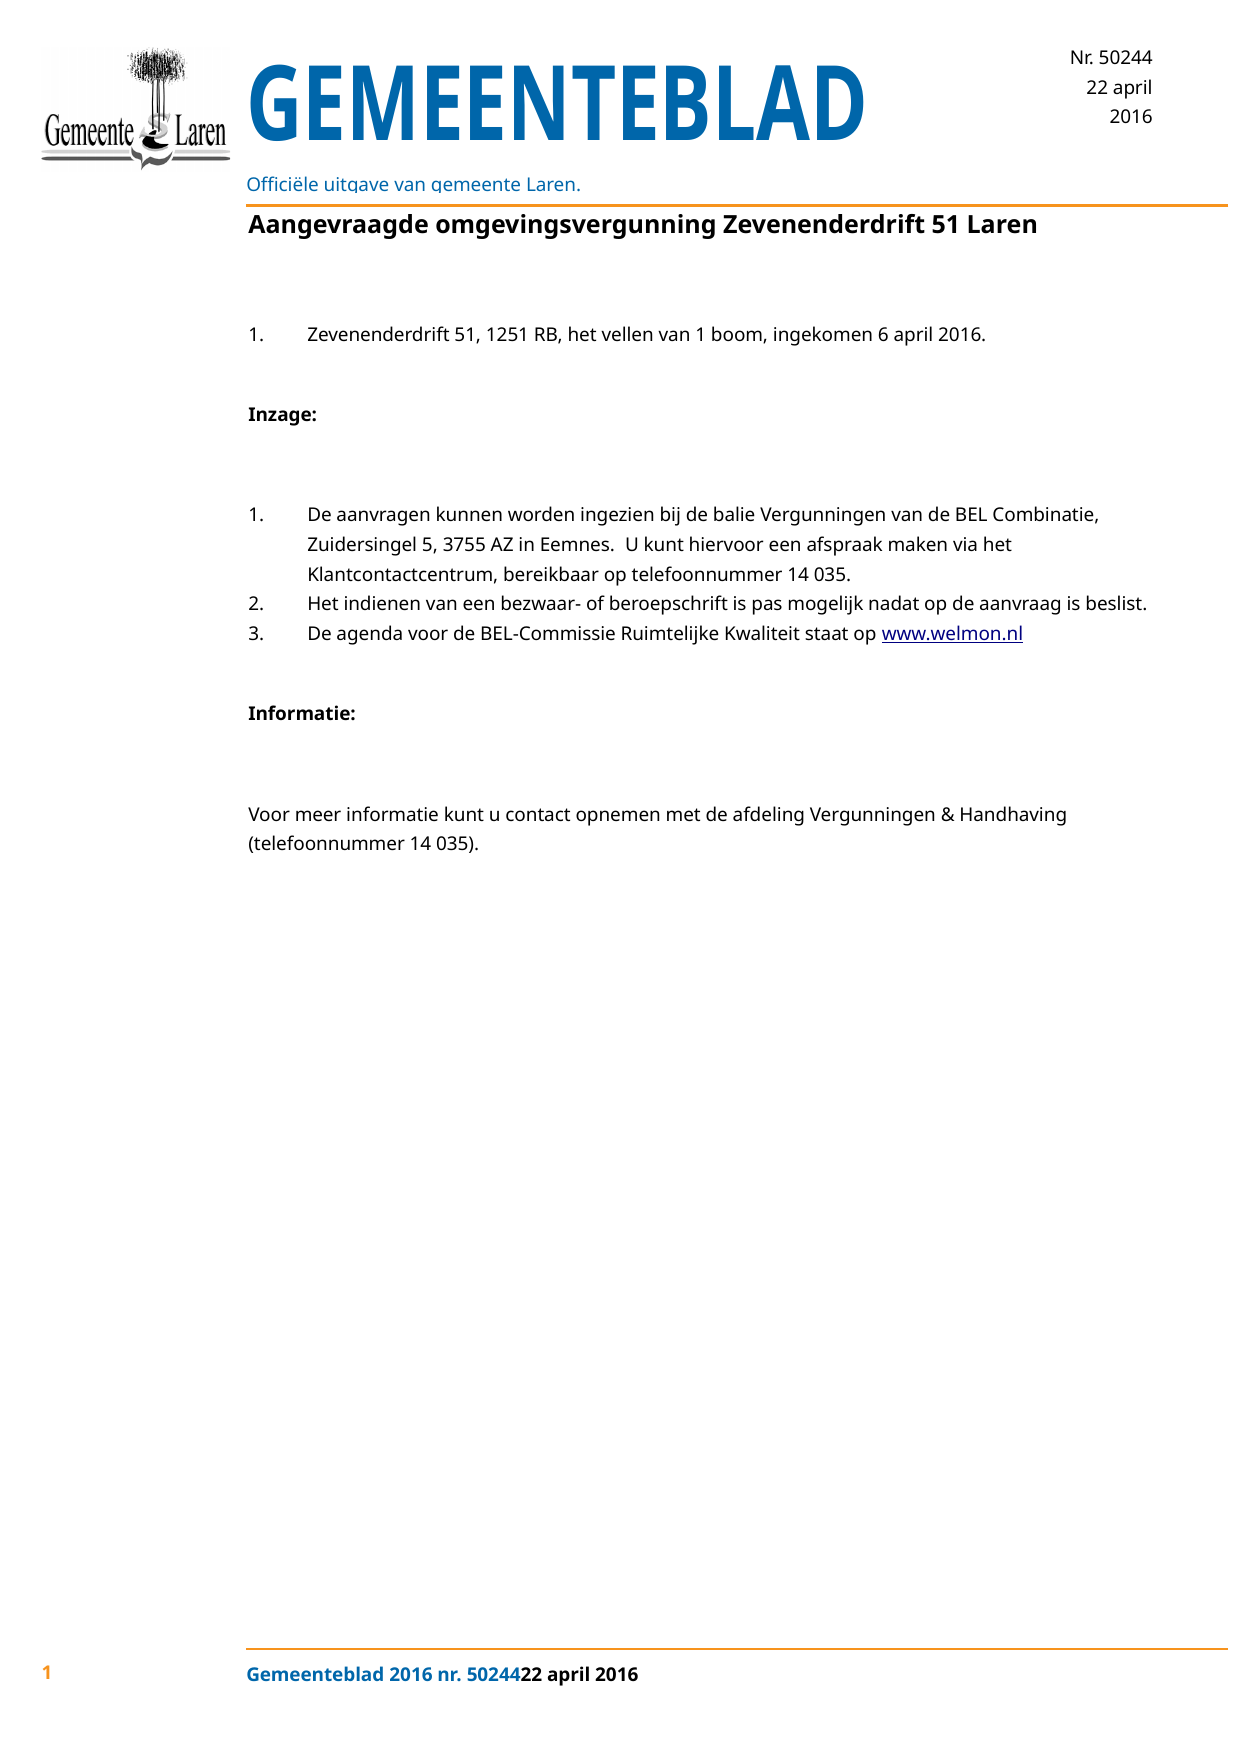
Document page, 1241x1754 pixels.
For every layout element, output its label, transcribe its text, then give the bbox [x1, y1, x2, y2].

text Voor meer informatie kunt u contact opnemen met de afdeling Vergunningen & Handhaving (telefoonnummer 14 035). [248, 801, 1152, 856]
list Het indienen van een bezwaar- of beroepschrift is pas mogelijk nadat op de aanvraag is beslist. [248, 590, 1152, 616]
picture [41, 47, 231, 172]
text Aangevraagde omgevingsvergunning Zevenenderdrift 51 Laren [248, 207, 1152, 241]
text Informatie: [248, 700, 1152, 726]
list De agenda voor de BEL-Commissie Ruimtelijke Kwaliteit staat op www.welmon.nl [248, 620, 1152, 646]
list Zevenenderdrift 51, 1251 RB, het vellen van 1 boom, ingekomen 6 april 2016. [248, 321, 1152, 346]
list De aanvragen kunnen worden ingezien bij de balie Vergunningen van de BEL Combinatie, Zuidersingel 5, 3755 AZ in Eemnes. U kunt hiervoor een afspraak maken via het Klantcontactcentrum, bereikbaar op telefoonnummer 14 035. [248, 502, 1152, 586]
text Inzage: [248, 401, 1152, 426]
